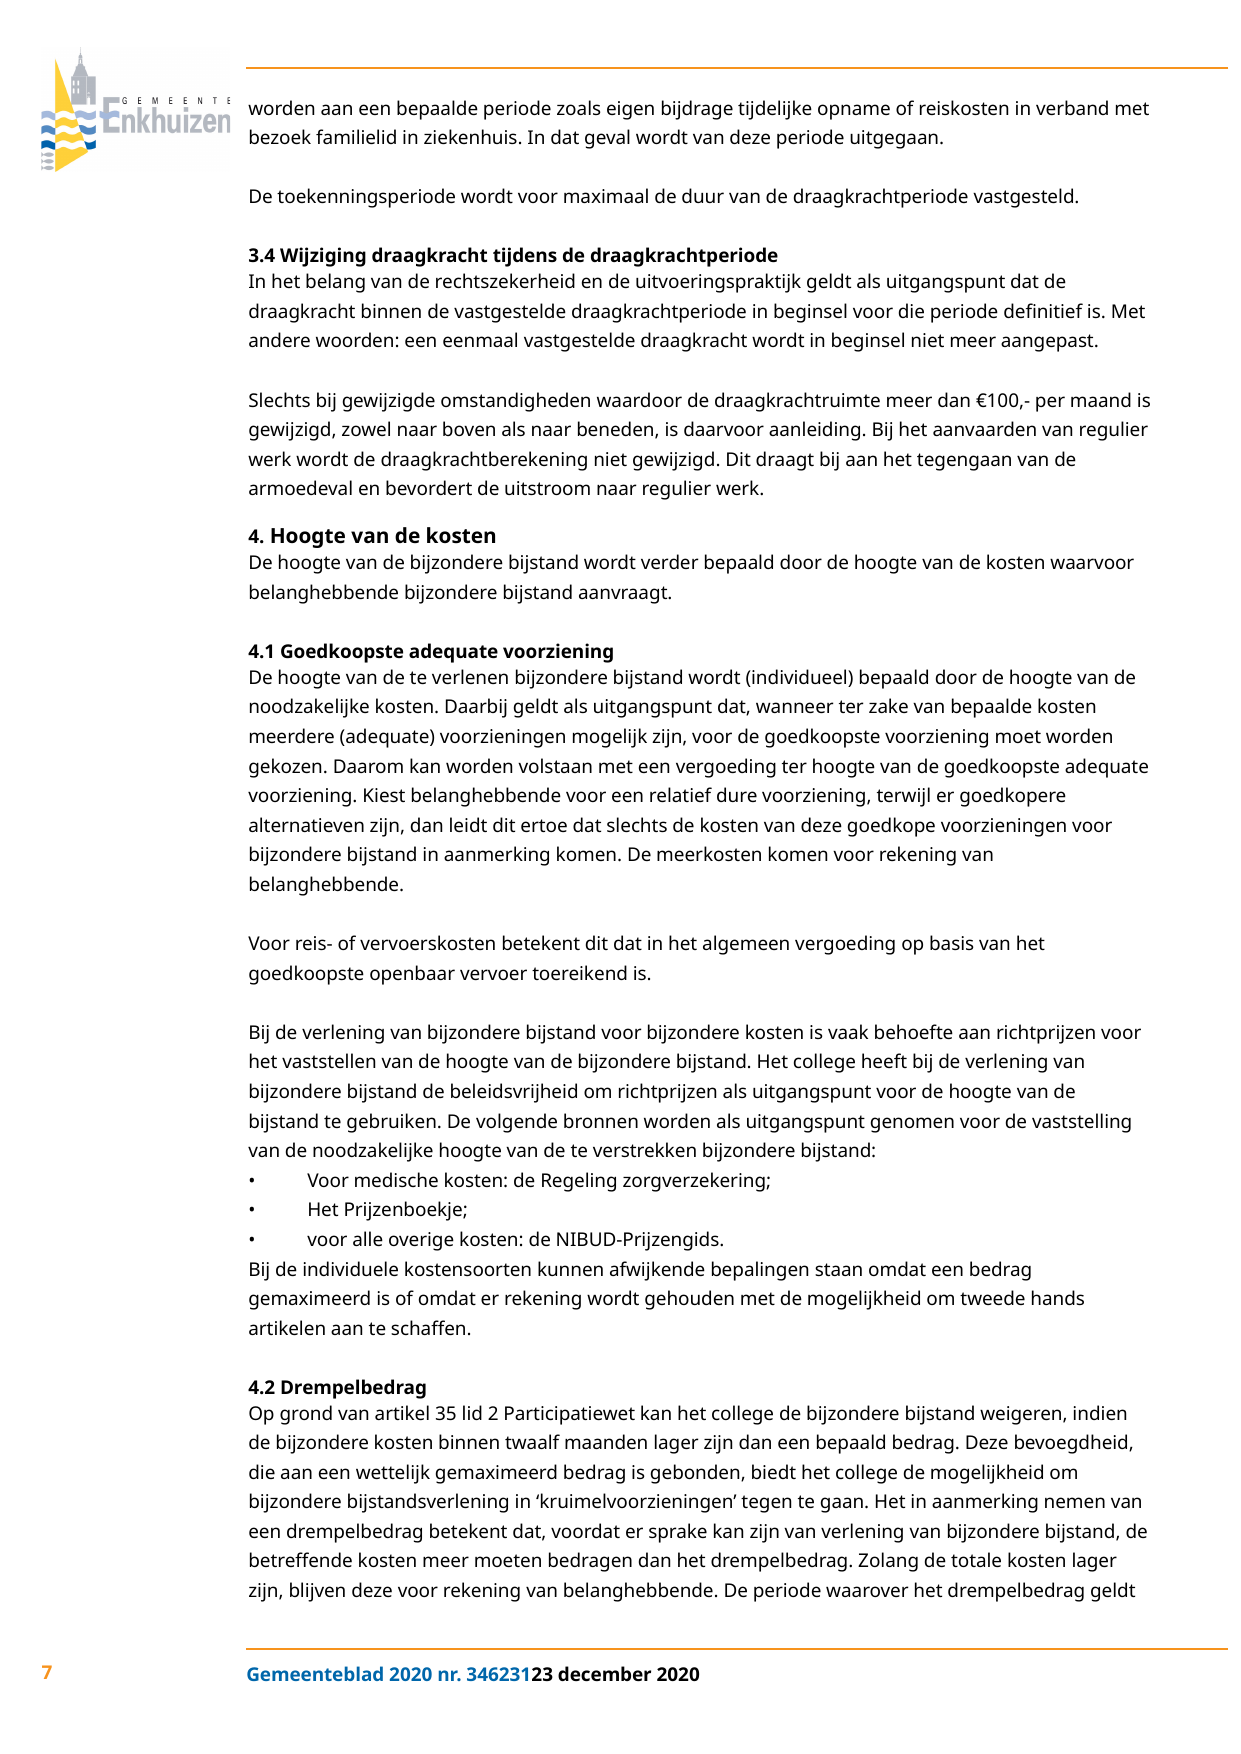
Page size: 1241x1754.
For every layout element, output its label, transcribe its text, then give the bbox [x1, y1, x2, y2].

text 4.2 Drempelbedrag [248, 1374, 1152, 1400]
text In het belang van de rechtszekerheid en de uitvoeringspraktijk geldt als uitgangspunt dat de draagkracht binnen de vastgestelde draagkrachtperiode in beginsel voor die periode definitief is. Met andere woorden: een eenmaal vastgestelde draagkracht wordt in beginsel niet meer aangepast. [248, 268, 1152, 353]
text Op grond van artikel 35 lid 2 Participatiewet kan het college de bijzondere bijstand weigeren, indien de bijzondere kosten binnen twaalf maanden lager zijn dan een bepaald bedrag. Deze bevoegdheid, die aan een wettelijk gemaximeerd bedrag is gebonden, biedt het college de mogelijkheid om bijzondere bijstandsverlening in ‘kruimelvoorzieningen’ tegen te gaan. Het in aanmerking nemen van een drempelbedrag betekent dat, voordat er sprake kan zijn van verlening van bijzondere bijstand, de betreffende kosten meer moeten bedragen dan het drempelbedrag. Zolang de totale kosten lager zijn, blijven deze voor rekening van belanghebbende. De periode waarover het drempelbedrag geldt [248, 1400, 1152, 1603]
list Het Prijzenboekje; [248, 1197, 1152, 1222]
text 4. Hoogte van de kosten [248, 521, 1152, 549]
text 3.4 Wijziging draagkracht tijdens de draagkrachtperiode [248, 243, 1152, 268]
text worden aan een bepaalde periode zoals eigen bijdrage tijdelijke opname of reiskosten in verband met bezoek familielid in ziekenhuis. In dat geval wordt van deze periode uitgegaan. [248, 95, 1152, 150]
list Voor medische kosten: de Regeling zorgverzekering; [248, 1167, 1152, 1193]
text De hoogte van de te verlenen bijzondere bijstand wordt (individueel) bepaald door de hoogte van de noodzakelijke kosten. Daarbij geldt als uitgangspunt dat, wanneer ter zake van bepaalde kosten meerdere (adequate) voorzieningen mogelijk zijn, voor de goedkoopste voorziening moet worden gekozen. Daarom kan worden volstaan met een vergoeding ter hoogte van de goedkoopste adequate voorziening. Kiest belanghebbende voor een relatief dure voorziening, terwijl er goedkopere alternatieven zijn, dan leidt dit ertoe dat slechts de kosten van deze goedkope voorzieningen voor bijzondere bijstand in aanmerking komen. De meerkosten komen voor rekening van belanghebbende. [248, 664, 1152, 897]
text Bij de verlening van bijzondere bijstand voor bijzondere kosten is vaak behoefte aan richtprijzen voor het vaststellen van de hoogte van de bijzondere bijstand. Het college heeft bij de verlening van bijzondere bijstand de beleidsvrijheid om richtprijzen als uitgangspunt voor de hoogte van de bijstand te gebruiken. De volgende bronnen worden als uitgangspunt genomen voor de vaststelling van de noodzakelijke hoogte van de te verstrekken bijzondere bijstand: [248, 1019, 1152, 1163]
list voor alle overige kosten: de NIBUD-Prijzengids. [248, 1226, 1152, 1252]
text Bij de individuele kostensoorten kunnen afwijkende bepalingen staan omdat een bedrag gemaximeerd is of omdat er rekening wordt gehouden met de mogelijkheid om tweede hands artikelen aan te schaffen. [248, 1256, 1152, 1341]
picture [41, 47, 231, 172]
text De toekenningsperiode wordt voor maximaal de duur van de draagkrachtperiode vastgesteld. [248, 183, 1152, 209]
text De hoogte van de bijzondere bijstand wordt verder bepaald door de hoogte van de kosten waarvoor belanghebbende bijzondere bijstand aanvraagt. [248, 549, 1152, 605]
text Voor reis- of vervoerskosten betekent dit dat in het algemeen vergoeding op basis van het goedkoopste openbaar vervoer toereikend is. [248, 930, 1152, 986]
text 4.1 Goedkoopste adequate voorziening [248, 638, 1152, 664]
text Slechts bij gewijzigde omstandigheden waardoor de draagkrachtruimte meer dan €100,- per maand is gewijzigd, zowel naar boven als naar beneden, is daarvoor aanleiding. Bij het aanvaarden van regulier werk wordt de draagkrachtberekening niet gewijzigd. Dit draagt bij aan het tegengaan van de armoedeval en bevordert de uitstroom naar regulier werk. [248, 387, 1152, 501]
